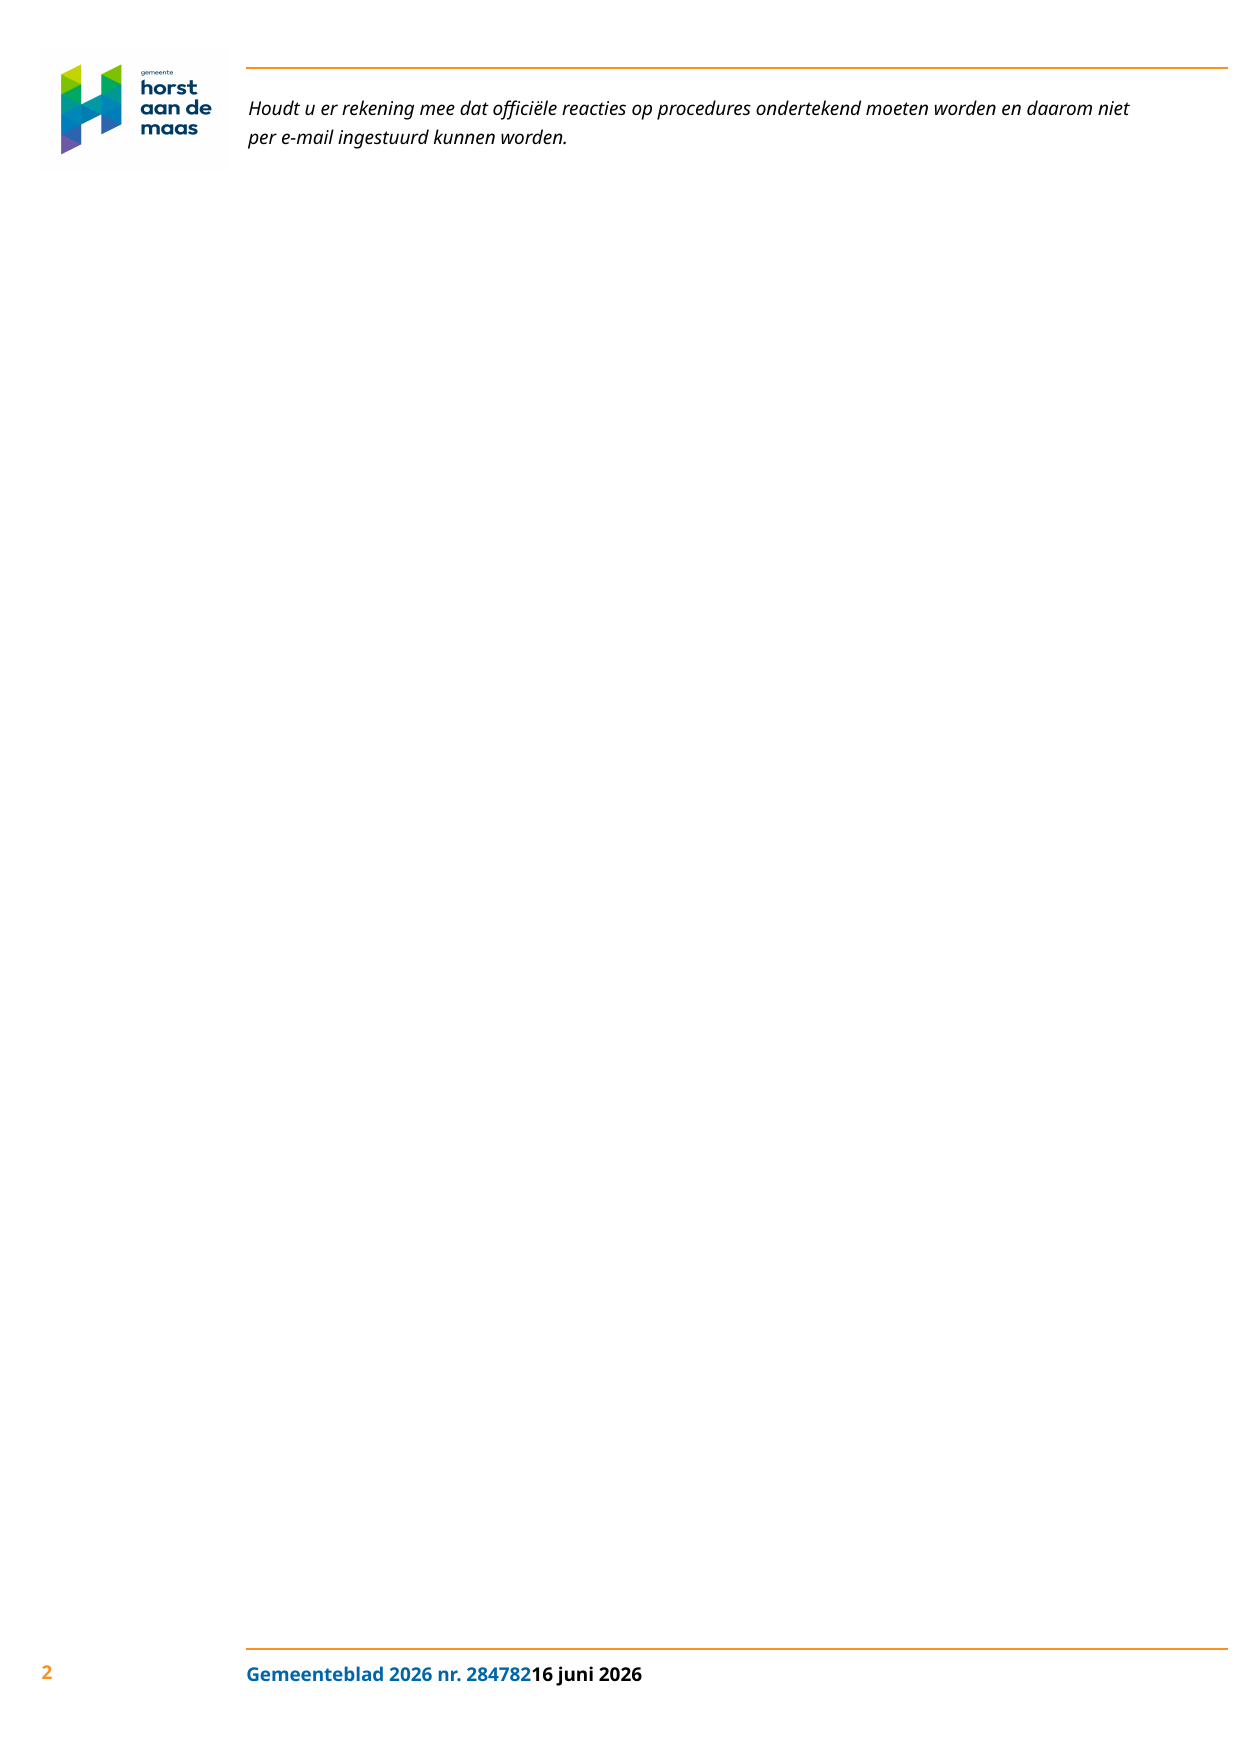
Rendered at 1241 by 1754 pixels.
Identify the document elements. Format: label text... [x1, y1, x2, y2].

text Houdt u er rekening mee dat officiële reacties op procedures ondertekend moeten worden en daarom niet per e-mail ingestuurd kunnen worden. [248, 95, 1152, 150]
picture [41, 47, 231, 172]
